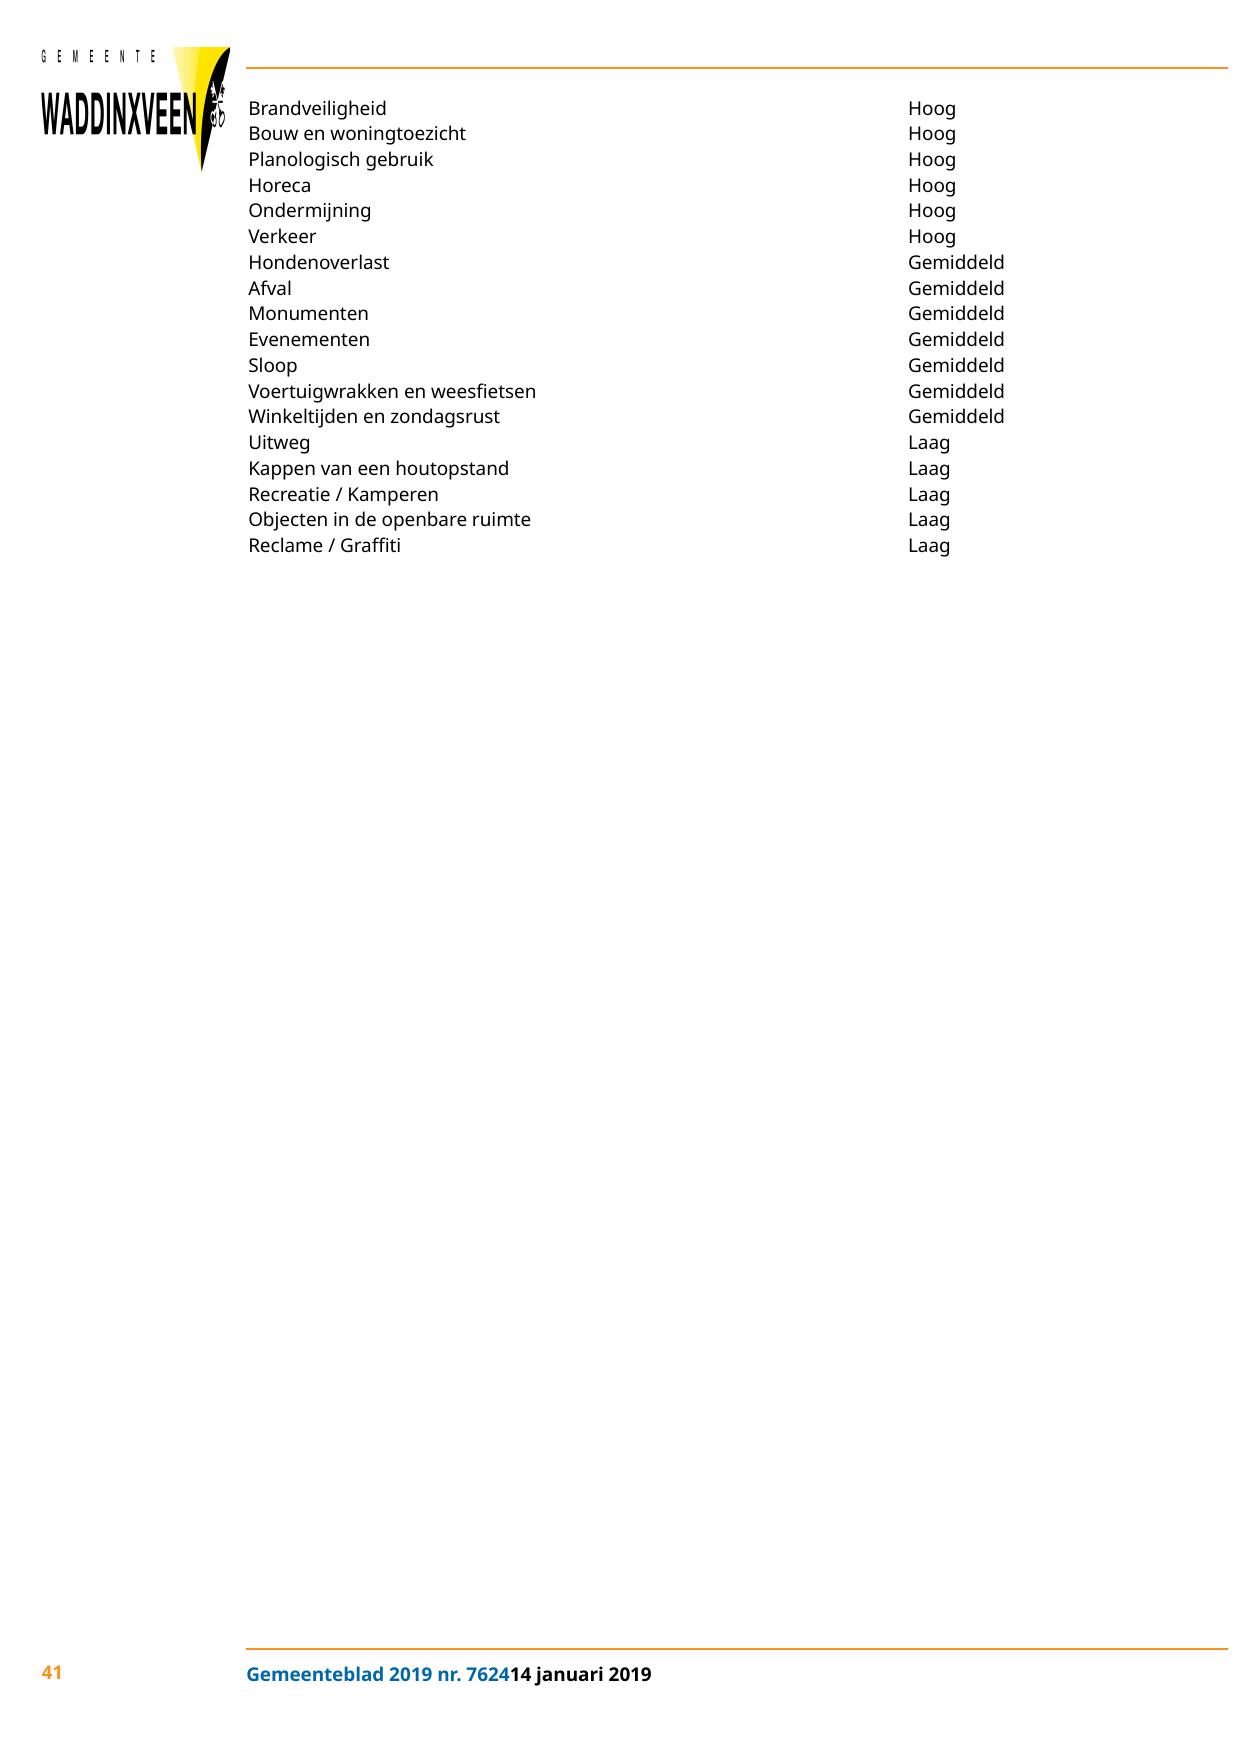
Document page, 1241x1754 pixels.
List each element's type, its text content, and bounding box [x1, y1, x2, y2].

table_cell Horeca [248, 172, 908, 198]
picture [41, 47, 231, 172]
table_cell Hondenoverlast [248, 249, 908, 275]
table_cell Laag [908, 481, 1152, 506]
table_cell Objecten in de openbare ruimte [248, 506, 908, 532]
table_cell Kappen van een houtopstand [248, 455, 908, 481]
table_cell Afval [248, 275, 908, 301]
table_cell Recreatie / Kamperen [248, 481, 908, 506]
table_cell Laag [908, 455, 1152, 481]
table_cell Ondermijning [248, 198, 908, 223]
table_cell Laag [908, 429, 1152, 455]
table_cell Hoog [908, 95, 1152, 121]
table_cell Uitweg [248, 429, 908, 455]
table_cell Verkeer [248, 224, 908, 249]
table_cell Gemiddeld [908, 326, 1152, 352]
table_cell Voertuigwrakken en weesfietsen [248, 378, 908, 403]
table_cell Gemiddeld [908, 301, 1152, 326]
table_cell Gemiddeld [908, 275, 1152, 301]
table_cell Sloop [248, 352, 908, 378]
table_cell Monumenten [248, 301, 908, 326]
table_cell Hoog [908, 172, 1152, 198]
table_cell Planologisch gebruik [248, 146, 908, 172]
table_cell Gemiddeld [908, 378, 1152, 403]
table_cell Laag [908, 506, 1152, 532]
table_cell Winkeltijden en zondagsrust [248, 404, 908, 429]
table_cell Brandveiligheid [248, 95, 908, 121]
table_cell Bouw en woningtoezicht [248, 121, 908, 146]
table_cell Gemiddeld [908, 352, 1152, 378]
table_cell Evenementen [248, 326, 908, 352]
table_cell Hoog [908, 121, 1152, 146]
table_cell Gemiddeld [908, 249, 1152, 275]
table_cell Gemiddeld [908, 404, 1152, 429]
table_cell Reclame / Graffiti [248, 532, 908, 558]
table_cell Hoog [908, 198, 1152, 223]
table_cell Laag [908, 532, 1152, 558]
table_cell Hoog [908, 146, 1152, 172]
table_cell Hoog [908, 224, 1152, 249]
